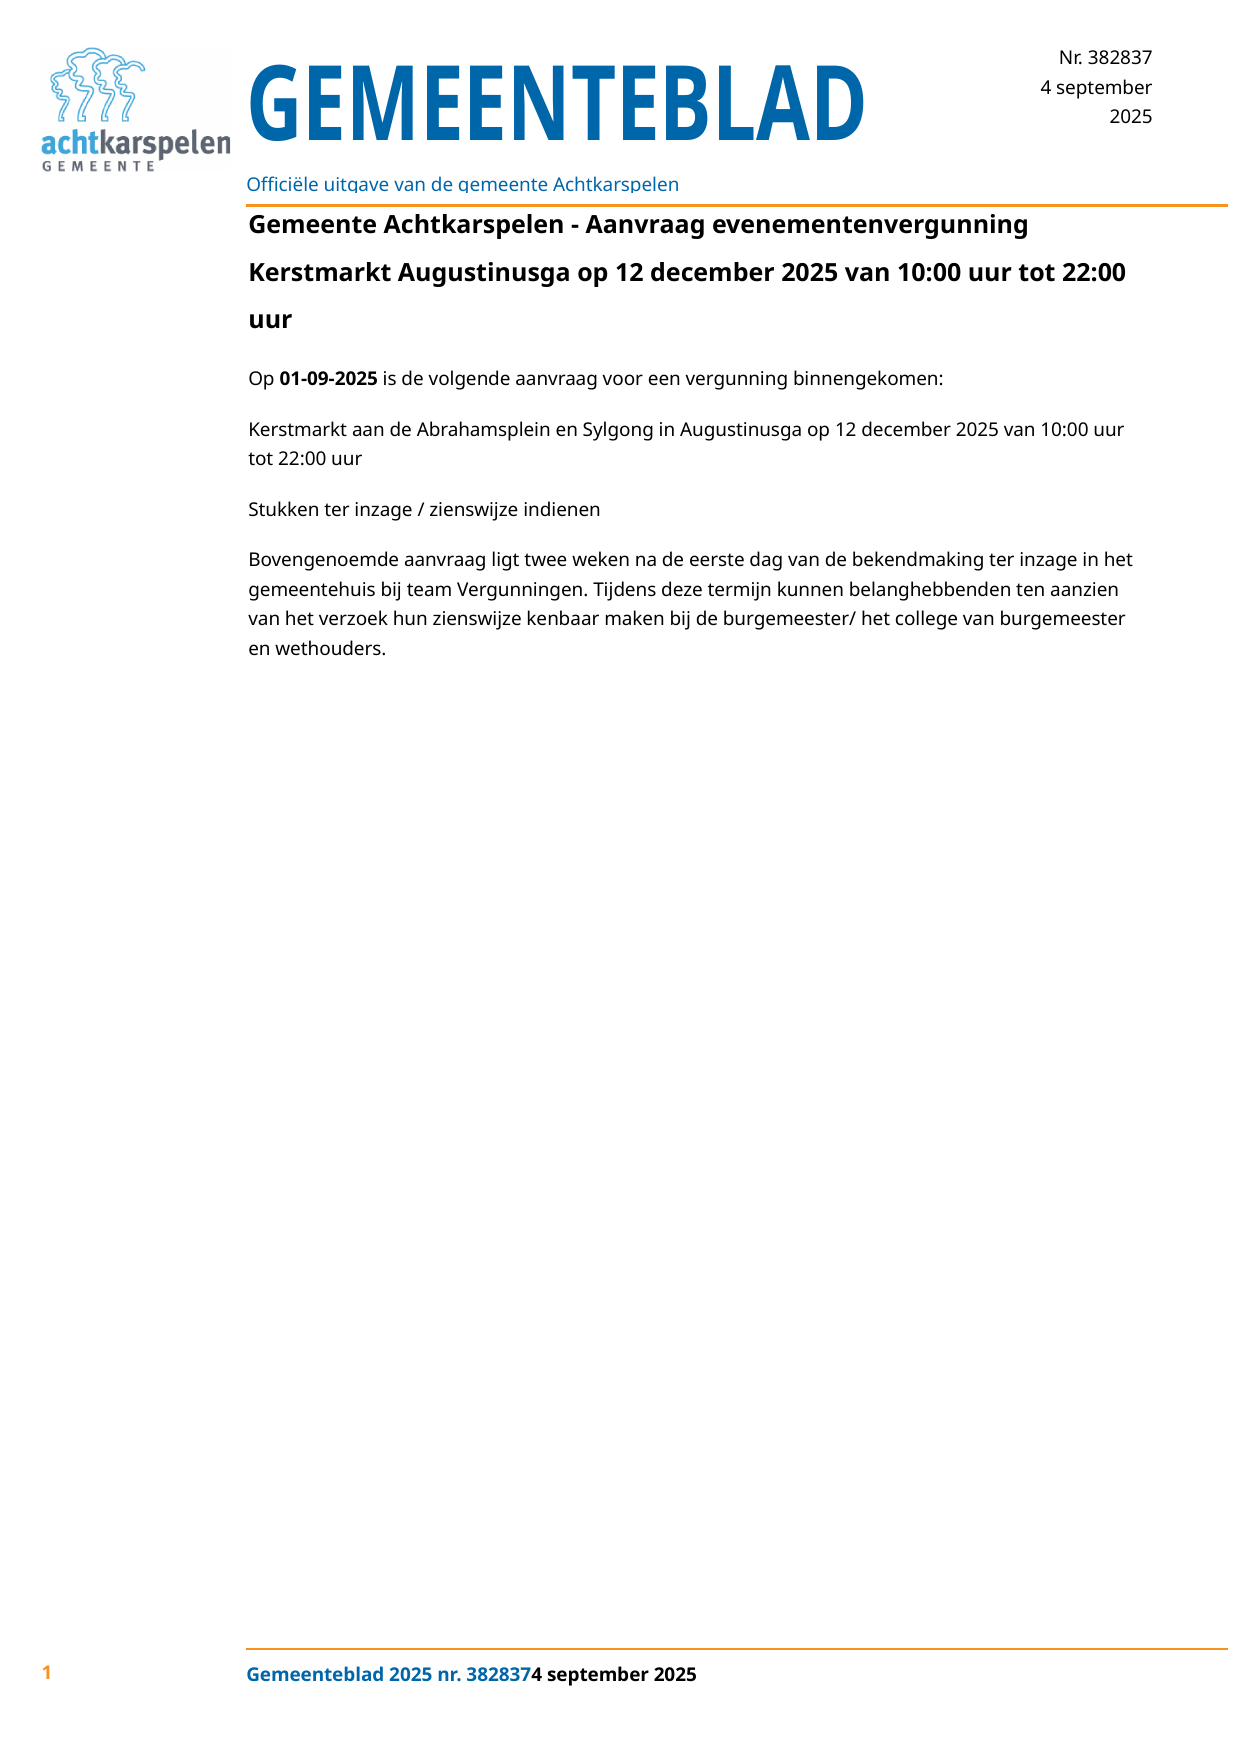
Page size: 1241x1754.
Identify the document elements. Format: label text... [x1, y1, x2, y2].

text Gemeente Achtkarspelen - Aanvraag evenementenvergunning Kerstmarkt Augustinusga op 12 december 2025 van 10:00 uur tot 22:00 uur [248, 207, 1152, 336]
picture [41, 47, 231, 172]
text Bovengenoemde aanvraag ligt twee weken na de eerste dag van de bekendmaking ter inzage in het gemeentehuis bij team Vergunningen. Tijdens deze termijn kunnen belanghebbenden ten aanzien van het verzoek hun zienswijze kenbaar maken bij de burgemeester/ het college van burgemeester en wethouders. [248, 546, 1152, 661]
text Op 01-09-2025 is de volgende aanvraag voor een vergunning binnengekomen: [248, 366, 1152, 391]
text Stukken ter inzage / zienswijze indienen [248, 496, 1152, 522]
text Kerstmarkt aan de Abrahamsplein en Sylgong in Augustinusga op 12 december 2025 van 10:00 uur tot 22:00 uur [248, 416, 1152, 471]
